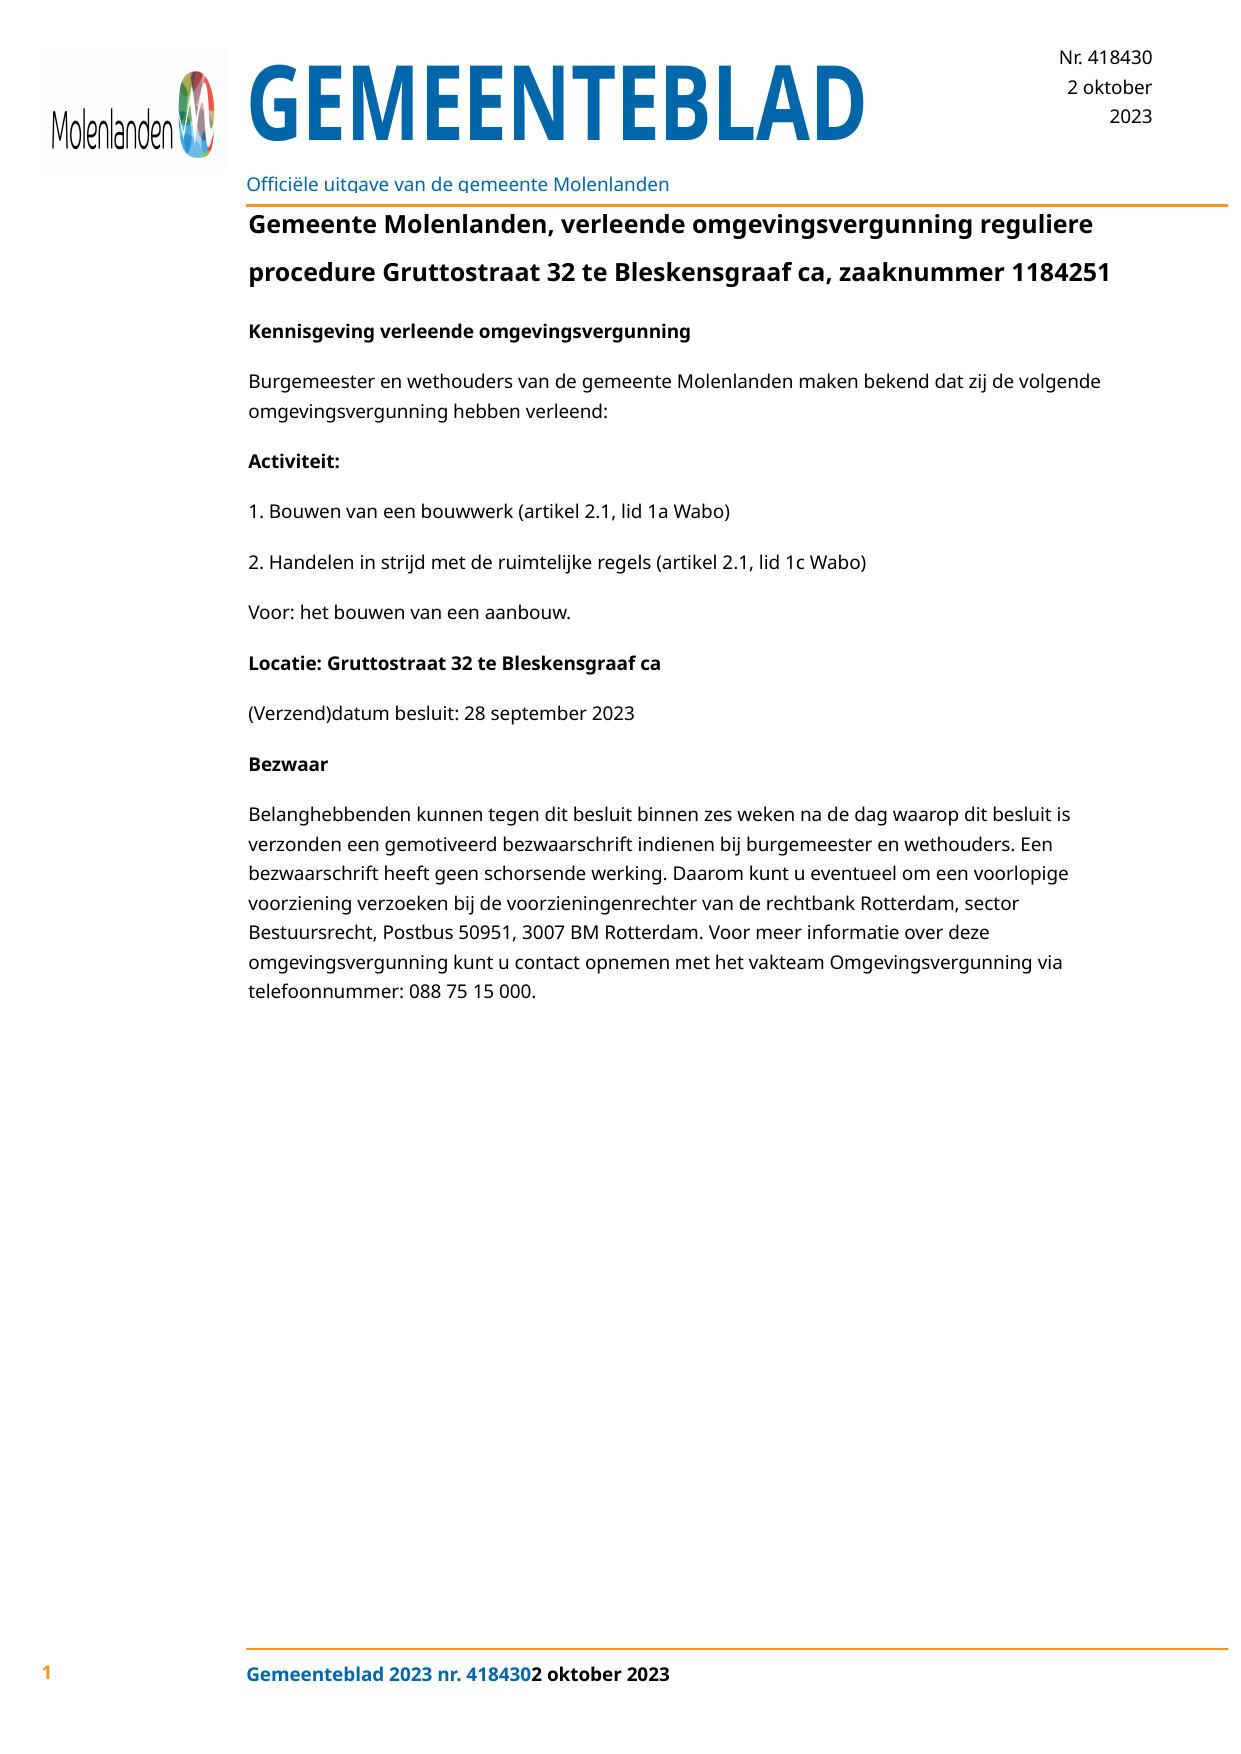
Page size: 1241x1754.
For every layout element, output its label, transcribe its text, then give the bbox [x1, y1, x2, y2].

text Kennisgeving verleende omgevingsvergunning [248, 318, 1152, 344]
text Activiteit: [248, 448, 1152, 474]
text 2. Handelen in strijd met de ruimtelijke regels (artikel 2.1, lid 1c Wabo) [248, 549, 1152, 575]
text 1. Bouwen van een bouwwerk (artikel 2.1, lid 1a Wabo) [248, 499, 1152, 524]
picture [41, 47, 231, 172]
text Voor: het bouwen van een aanbouw. [248, 599, 1152, 625]
text Bezwaar [248, 751, 1152, 777]
text Gemeente Molenlanden, verleende omgevingsvergunning reguliere procedure Gruttostraat 32 te Bleskensgraaf ca, zaaknummer 1184251 [248, 207, 1152, 288]
text Burgemeester en wethouders van de gemeente Molenlanden maken bekend dat zij de volgende omgevingsvergunning hebben verleend: [248, 368, 1152, 424]
text Belanghebbenden kunnen tegen dit besluit binnen zes weken na de dag waarop dit besluit is verzonden een gemotiveerd bezwaarschrift indienen bij burgemeester en wethouders. Een bezwaarschrift heeft geen schorsende werking. Daarom kunt u eventueel om een voorlopige voorziening verzoeken bij de voorzieningenrechter van de rechtbank Rotterdam, sector Bestuursrecht, Postbus 50951, 3007 BM Rotterdam. Voor meer informatie over deze omgevingsvergunning kunt u contact opnemen met het vakteam Omgevingsvergunning via telefoonnummer: 088 75 15 000. [248, 801, 1152, 1004]
text Locatie: Gruttostraat 32 te Bleskensgraaf ca [248, 650, 1152, 676]
text (Verzend)datum besluit: 28 september 2023 [248, 700, 1152, 726]
